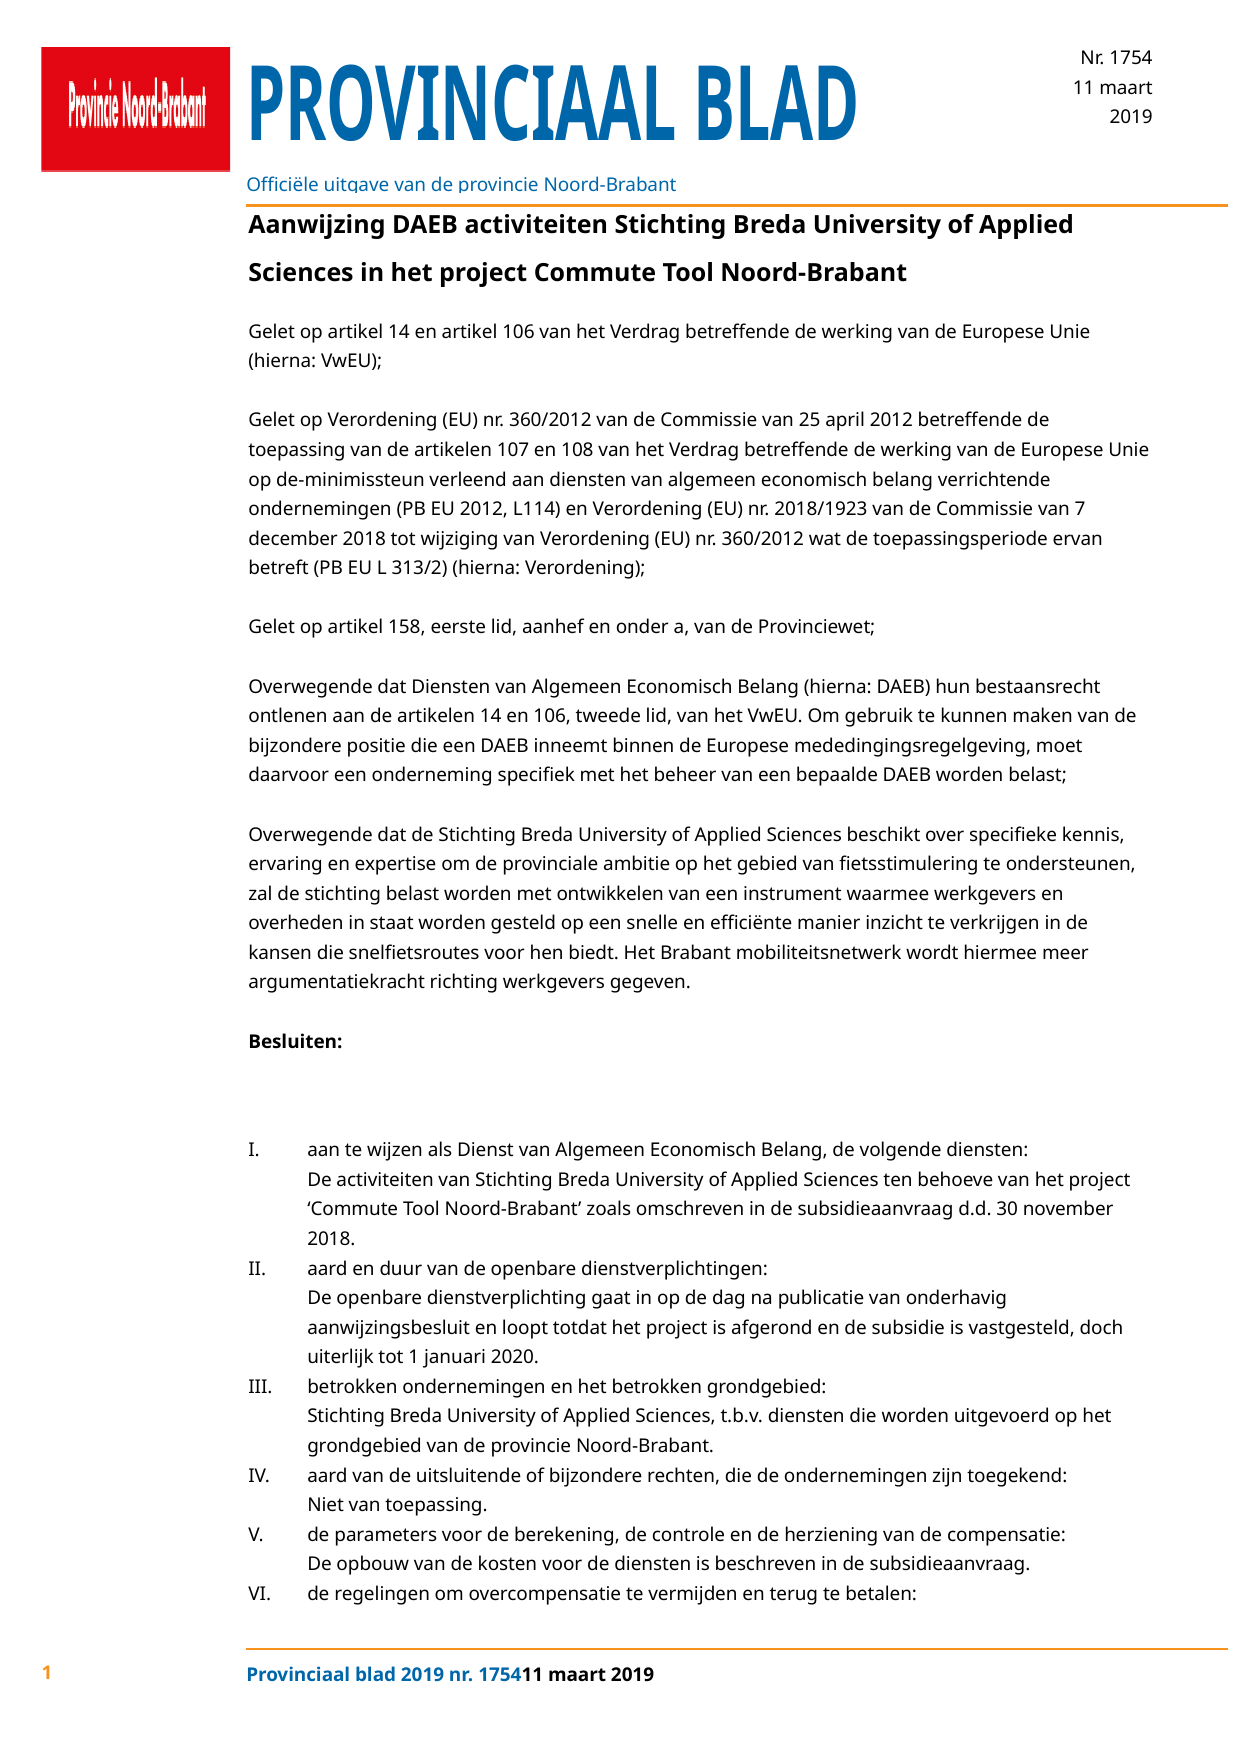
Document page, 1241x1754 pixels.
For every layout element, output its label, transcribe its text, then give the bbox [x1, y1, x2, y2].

text Gelet op artikel 158, eerste lid, aanhef en onder a, van de Provinciewet; [248, 614, 1152, 639]
list Stichting Breda University of Applied Sciences, t.b.v. diensten die worden uitgevoerd op het grondgebied van de provincie Noord-Brabant. [248, 1403, 1152, 1458]
text Overwegende dat de Stichting Breda University of Applied Sciences beschikt over specifieke kennis, ervaring en expertise om de provinciale ambitie op het gebied van fietsstimulering te ondersteunen, zal de stichting belast worden met ontwikkelen van een instrument waarmee werkgevers en overheden in staat worden gesteld op een snelle en efficiënte manier inzicht te verkrijgen in de kansen die snelfietsroutes voor hen biedt. Het Brabant mobiliteitsnetwerk wordt hiermee meer argumentatiekracht richting werkgevers gegeven. [248, 821, 1152, 994]
text Aanwijzing DAEB activiteiten Stichting Breda University of Applied Sciences in het project Commute Tool Noord-Brabant [248, 207, 1152, 288]
list De openbare dienstverplichting gaat in op de dag na publicatie van onderhavig aanwijzingsbesluit en loopt totdat het project is afgerond en de subsidie is vastgesteld, doch uiterlijk tot 1 januari 2020. [248, 1284, 1152, 1369]
picture [41, 47, 231, 172]
text Gelet op Verordening (EU) nr. 360/2012 van de Commissie van 25 april 2012 betreffende de toepassing van de artikelen 107 en 108 van het Verdrag betreffende de werking van de Europese Unie op de-minimissteun verleend aan diensten van algemeen economisch belang verrichtende ondernemingen (PB EU 2012, L114) en Verordening (EU) nr. 2018/1923 van de Commissie van 7 december 2018 tot wijziging van Verordening (EU) nr. 360/2012 wat de toepassingsperiode ervan betreft (PB EU L 313/2) (hierna: Verordening); [248, 407, 1152, 580]
text Gelet op artikel 14 en artikel 106 van het Verdrag betreffende de werking van de Europese Unie (hierna: VwEU); [248, 318, 1152, 373]
list De activiteiten van Stichting Breda University of Applied Sciences ten behoeve van het project ‘Commute Tool Noord-Brabant’ zoals omschreven in de subsidieaanvraag d.d. 30 november 2018. [248, 1166, 1152, 1251]
list aard en duur van de openbare dienstverplichtingen: [248, 1255, 1152, 1280]
list betrokken ondernemingen en het betrokken grondgebied: [248, 1373, 1152, 1399]
text Besluiten: [248, 1028, 1152, 1054]
list Niet van toepassing. [248, 1491, 1152, 1517]
list de parameters voor de berekening, de controle en de herziening van de compensatie: [248, 1521, 1152, 1547]
list De opbouw van de kosten voor de diensten is beschreven in de subsidieaanvraag. [248, 1551, 1152, 1576]
list aan te wijzen als Dienst van Algemeen Economisch Belang, de volgende diensten: [248, 1136, 1152, 1162]
list aard van de uitsluitende of bijzondere rechten, die de ondernemingen zijn toegekend: [248, 1462, 1152, 1487]
text Overwegende dat Diensten van Algemeen Economisch Belang (hierna: DAEB) hun bestaansrecht ontlenen aan de artikelen 14 en 106, tweede lid, van het VwEU. Om gebruik te kunnen maken van de bijzondere positie die een DAEB inneemt binnen de Europese mededingingsregelgeving, moet daarvoor een onderneming specifiek met het beheer van een bepaalde DAEB worden belast; [248, 673, 1152, 787]
list de regelingen om overcompensatie te vermijden en terug te betalen: [248, 1580, 1152, 1606]
